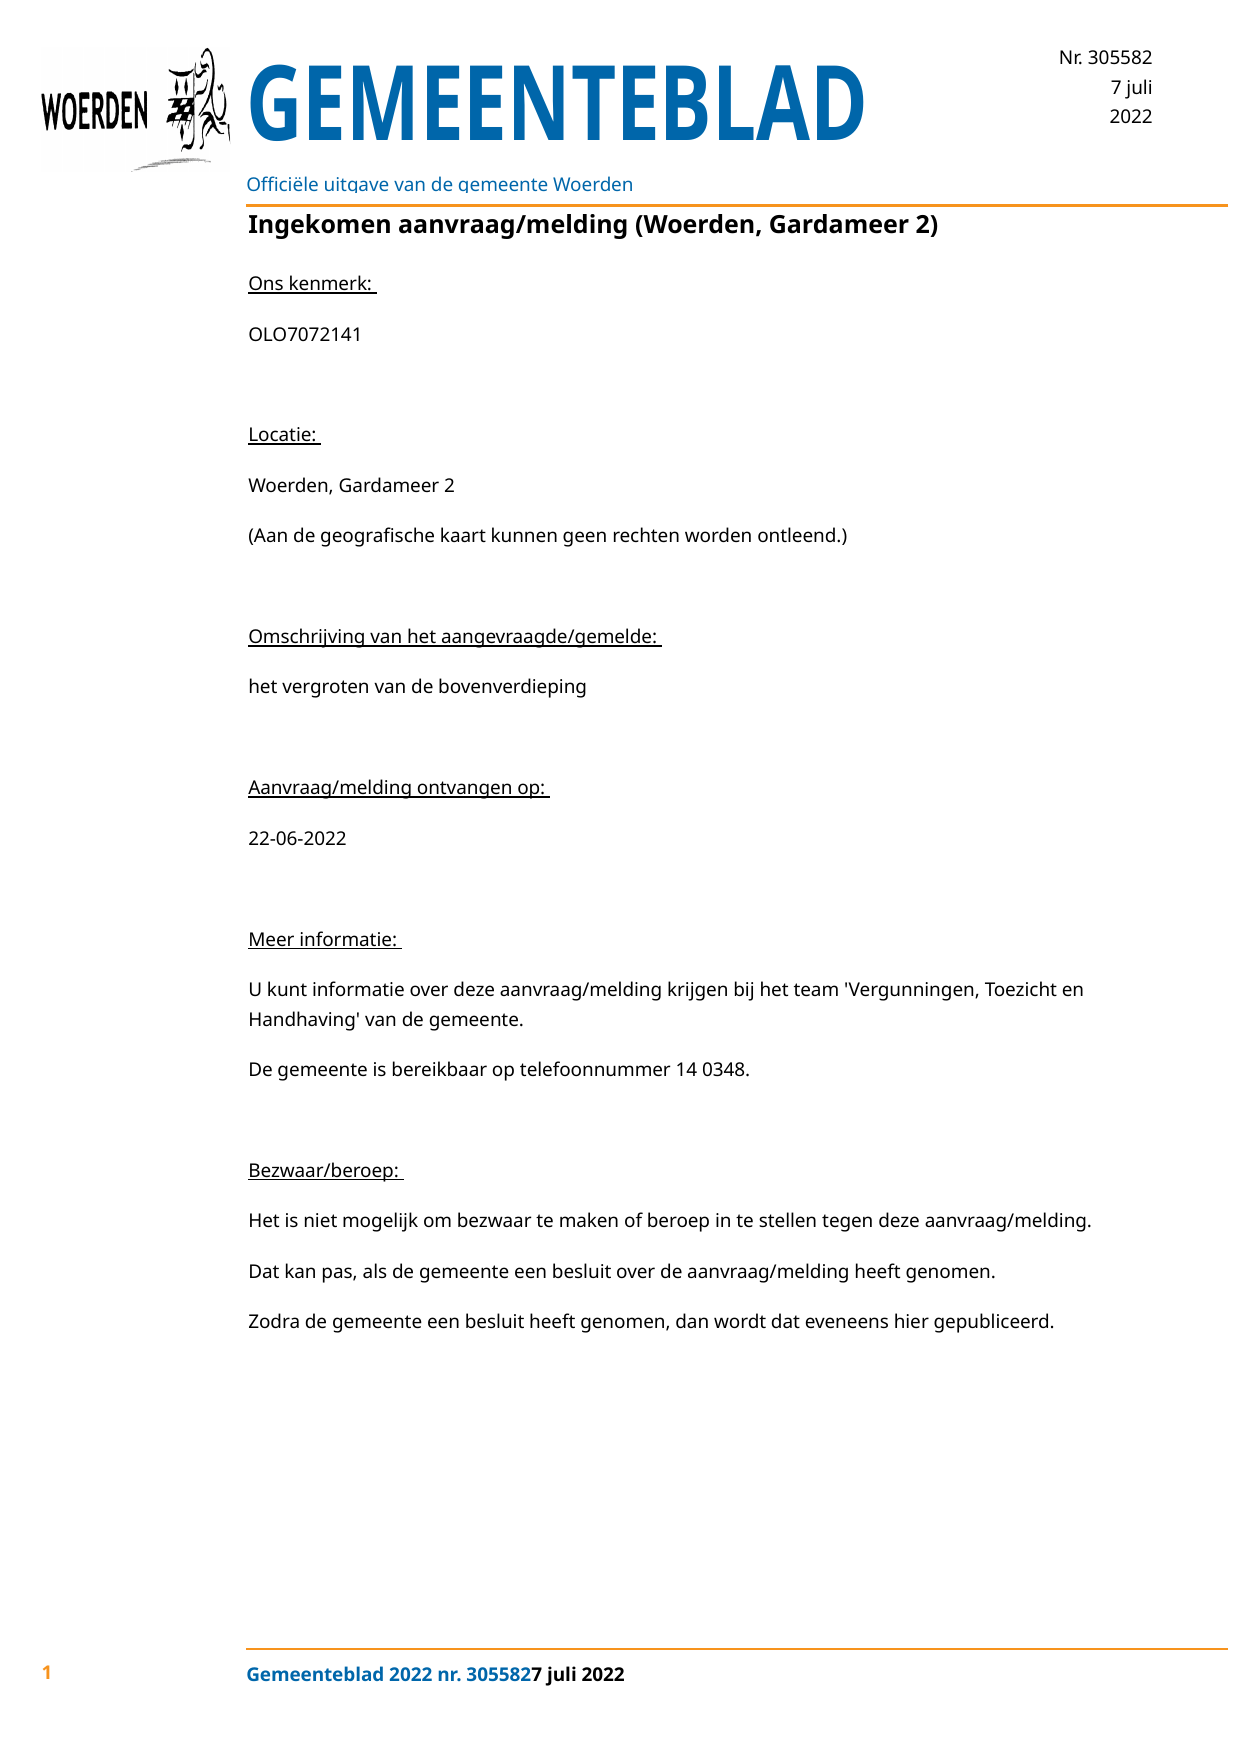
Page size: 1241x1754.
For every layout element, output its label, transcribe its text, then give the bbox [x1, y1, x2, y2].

text het vergroten van de bovenverdieping [248, 674, 1152, 699]
text Bezwaar/beroep: [248, 1157, 1152, 1183]
text Omschrijving van het aangevraagde/gemelde: [248, 623, 1152, 649]
text OLO7072141 [248, 321, 1152, 346]
text (Aan de geografische kaart kunnen geen rechten worden ontleend.) [248, 522, 1152, 548]
text Locatie: [248, 422, 1152, 447]
text Dat kan pas, als de gemeente een besluit over de aanvraag/melding heeft genomen. [248, 1258, 1152, 1283]
text Aanvraag/melding ontvangen op: [248, 774, 1152, 800]
text 22-06-2022 [248, 825, 1152, 851]
text Het is niet mogelijk om bezwaar te maken of beroep in te stellen tegen deze aanvraag/melding. [248, 1207, 1152, 1233]
text Ons kenmerk: [248, 270, 1152, 296]
text Ingekomen aanvraag/melding (Woerden, Gardameer 2) [248, 207, 1152, 241]
text U kunt informatie over deze aanvraag/melding krijgen bij het team 'Vergunningen, Toezicht en Handhaving' van de gemeente. [248, 976, 1152, 1031]
text Meer informatie: [248, 926, 1152, 951]
text De gemeente is bereikbaar op telefoonnummer 14 0348. [248, 1056, 1152, 1082]
text Woerden, Gardameer 2 [248, 472, 1152, 498]
picture [41, 47, 231, 172]
text Zodra de gemeente een besluit heeft genomen, dan wordt dat eveneens hier gepubliceerd. [248, 1308, 1152, 1334]
